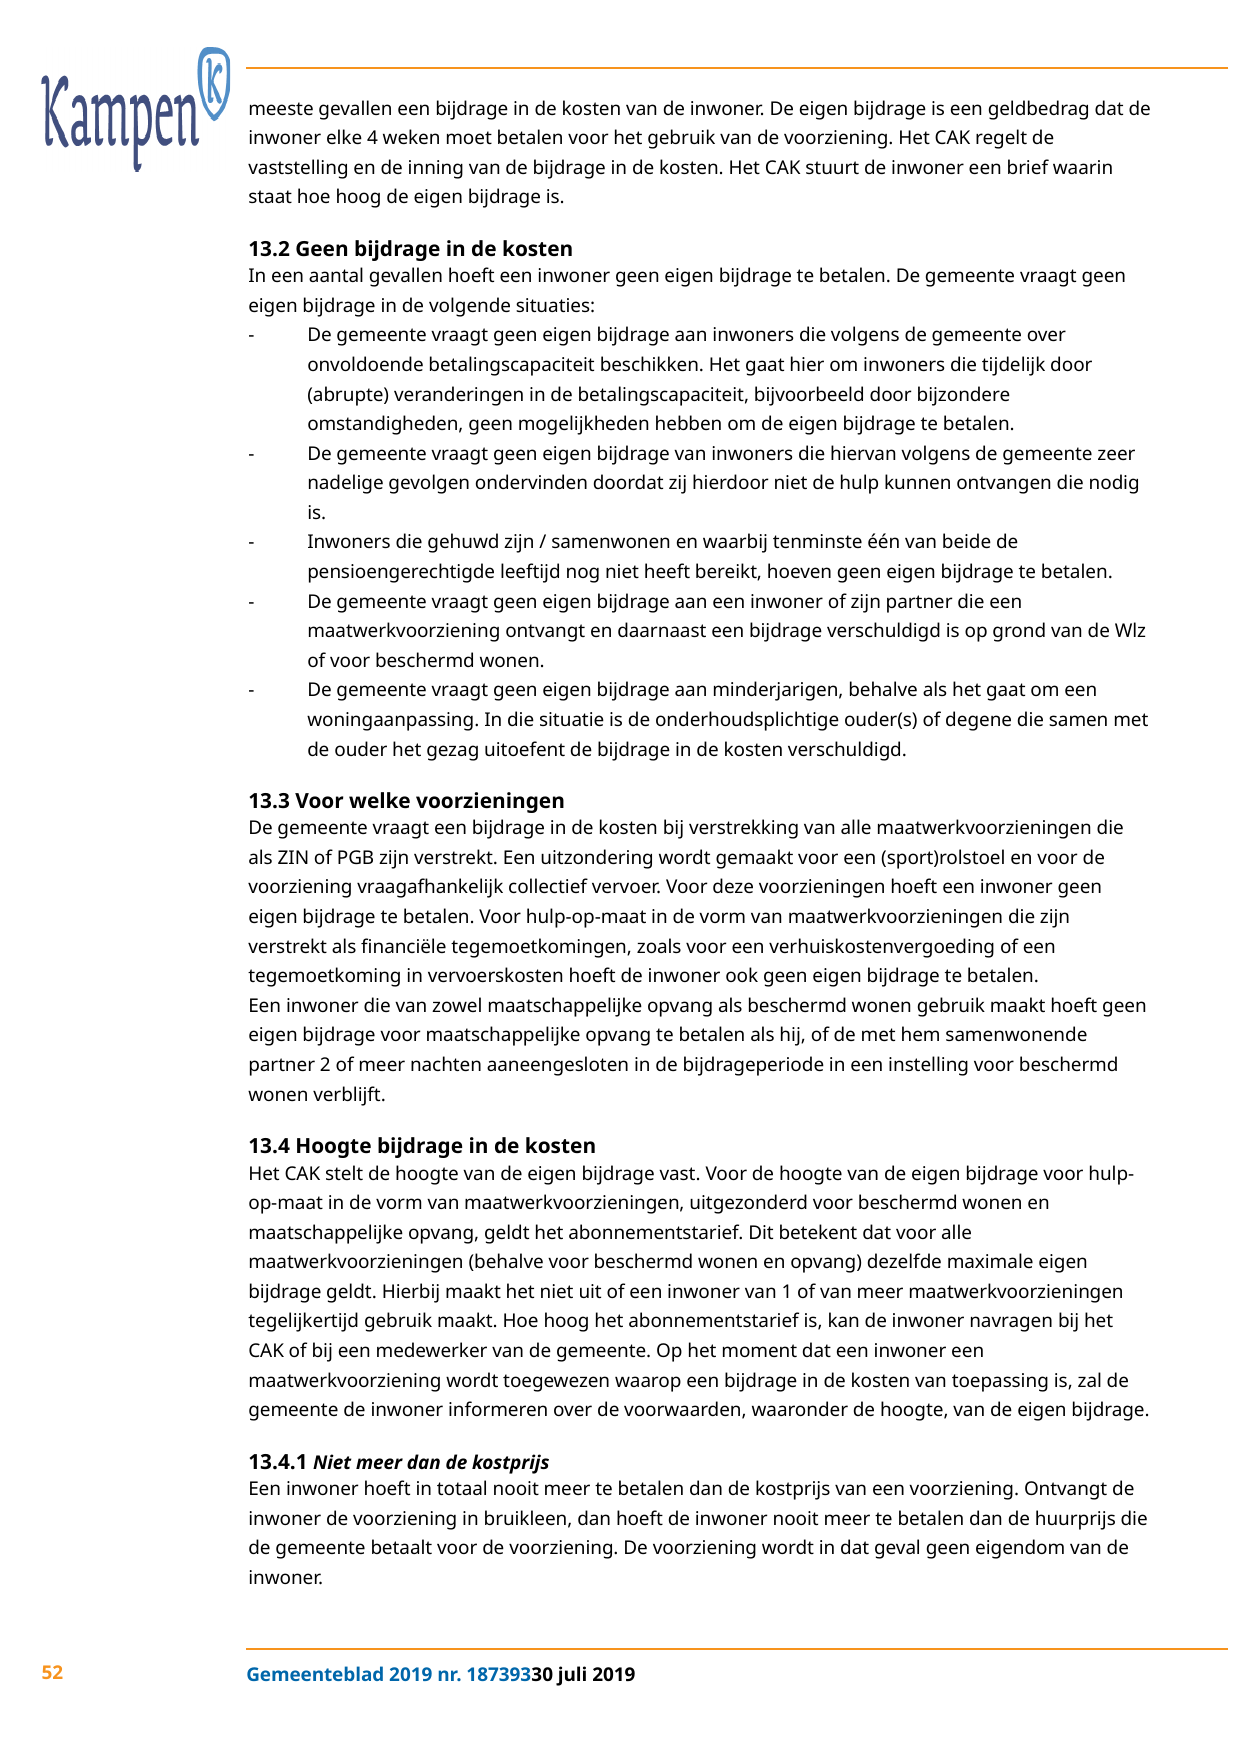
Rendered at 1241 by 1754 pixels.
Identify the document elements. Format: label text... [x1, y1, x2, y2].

text Een inwoner die van zowel maatschappelijke opvang als beschermd wonen gebruik maakt hoeft geen eigen bijdrage voor maatschappelijke opvang te betalen als hij, of de met hem samenwonende partner 2 of meer nachten aaneengesloten in de bijdrageperiode in een instelling voor beschermd wonen verblijft. [248, 992, 1152, 1107]
list De gemeente vraagt geen eigen bijdrage aan minderjarigen, behalve als het gaat om een woningaanpassing. In die situatie is de onderhoudsplichtige ouder(s) of degene die samen met de ouder het gezag uitoefent de bijdrage in de kosten verschuldigd. [248, 677, 1152, 761]
picture [41, 47, 231, 172]
list De gemeente vraagt geen eigen bijdrage van inwoners die hiervan volgens de gemeente zeer nadelige gevolgen ondervinden doordat zij hierdoor niet de hulp kunnen ontvangen die nodig is. [248, 440, 1152, 525]
text Het CAK stelt de hoogte van de eigen bijdrage vast. Voor de hoogte van de eigen bijdrage voor hulp-op-maat in de vorm van maatwerkvoorzieningen, uitgezonderd voor beschermd wonen en maatschappelijke opvang, geldt het abonnementstarief. Dit betekent dat voor alle maatwerkvoorzieningen (behalve voor beschermd wonen en opvang) dezelfde maximale eigen bijdrage geldt. Hierbij maakt het niet uit of een inwoner van 1 of van meer maatwerkvoorzieningen tegelijkertijd gebruik maakt. Hoe hoog het abonnementstarief is, kan de inwoner navragen bij het CAK of bij een medewerker van de gemeente. Op het moment dat een inwoner een maatwerkvoorziening wordt toegewezen waarop een bijdrage in de kosten van toepassing is, zal de gemeente de inwoner informeren over de voorwaarden, waaronder de hoogte, van de eigen bijdrage. [248, 1160, 1152, 1422]
text Een inwoner hoeft in totaal nooit meer te betalen dan de kostprijs van een voorziening. Ontvangt de inwoner de voorziening in bruikleen, dan hoeft de inwoner nooit meer te betalen dan de huurprijs die de gemeente betaalt voor de voorziening. De voorziening wordt in dat geval geen eigendom van de inwoner. [248, 1475, 1152, 1590]
text In een aantal gevallen hoeft een inwoner geen eigen bijdrage te betalen. De gemeente vraagt geen eigen bijdrage in de volgende situaties: [248, 262, 1152, 318]
list De gemeente vraagt geen eigen bijdrage aan inwoners die volgens de gemeente over onvoldoende betalingscapaciteit beschikken. Het gaat hier om inwoners die tijdelijk door (abrupte) veranderingen in de betalingscapaciteit, bijvoorbeeld door bijzondere omstandigheden, geen mogelijkheden hebben om de eigen bijdrage te betalen. [248, 322, 1152, 436]
list De gemeente vraagt geen eigen bijdrage aan een inwoner of zijn partner die een maatwerkvoorziening ontvangt en daarnaast een bijdrage verschuldigd is op grond van de Wlz of voor beschermd wonen. [248, 588, 1152, 673]
text 13.2 Geen bijdrage in de kosten [248, 234, 1152, 262]
text 13.3 Voor welke voorzieningen [248, 786, 1152, 814]
text De gemeente vraagt een bijdrage in de kosten bij verstrekking van alle maatwerkvoorzieningen die als ZIN of PGB zijn verstrekt. Een uitzondering wordt gemaakt voor een (sport)rolstoel en voor de voorziening vraagafhankelijk collectief vervoer. Voor deze voorzieningen hoeft een inwoner geen eigen bijdrage te betalen. Voor hulp-op-maat in de vorm van maatwerkvoorzieningen die zijn verstrekt als financiële tegemoetkomingen, zoals voor een verhuiskostenvergoeding of een tegemoetkoming in vervoerskosten hoeft de inwoner ook geen eigen bijdrage te betalen. [248, 814, 1152, 988]
list Inwoners die gehuwd zijn / samenwonen en waarbij tenminste één van beide de pensioengerechtigde leeftijd nog niet heeft bereikt, hoeven geen eigen bijdrage te betalen. [248, 529, 1152, 584]
text 13.4.1 Niet meer dan de kostprijs [248, 1447, 1152, 1475]
text 13.4 Hoogte bijdrage in de kosten [248, 1131, 1152, 1160]
text meeste gevallen een bijdrage in de kosten van de inwoner. De eigen bijdrage is een geldbedrag dat de inwoner elke 4 weken moet betalen voor het gebruik van de voorziening. Het CAK regelt de vaststelling en de inning van de bijdrage in de kosten. Het CAK stuurt de inwoner een brief waarin staat hoe hoog de eigen bijdrage is. [248, 95, 1152, 209]
